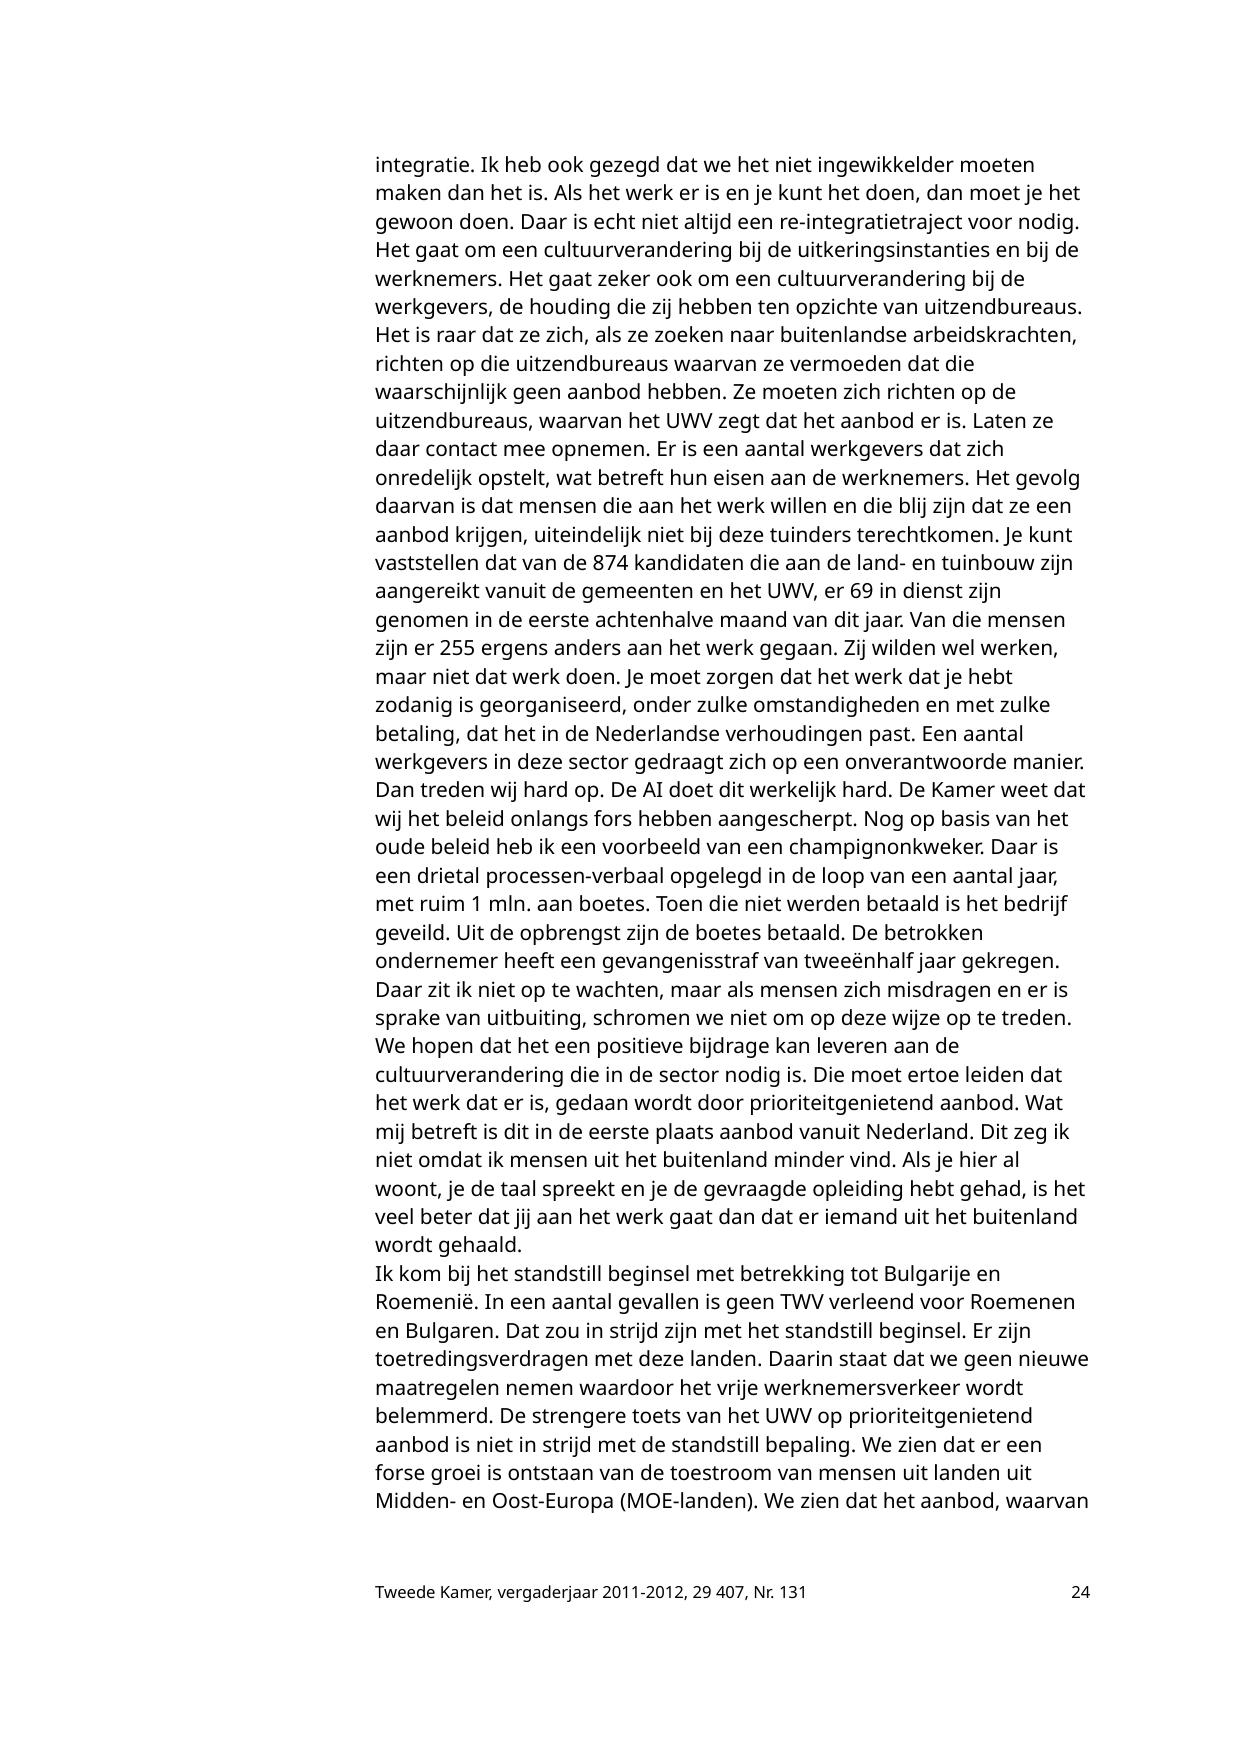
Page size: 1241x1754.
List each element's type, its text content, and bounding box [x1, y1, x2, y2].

text integratie. Ik heb ook gezegd dat we het niet ingewikkelder moeten maken dan het is. Als het werk er is en je kunt het doen, dan moet je het gewoon doen. Daar is echt niet altijd een re-integratietraject voor nodig. [375, 150, 1090, 235]
text Ik kom bij het standstill beginsel met betrekking tot Bulgarije en Roemenië. In een aantal gevallen is geen TWV verleend voor Roemenen en Bulgaren. Dat zou in strijd zijn met het standstill beginsel. Er zijn toetredingsverdragen met deze landen. Daarin staat dat we geen nieuwe maatregelen nemen waardoor het vrije werknemersverkeer wordt belemmerd. De strengere toets van het UWV op prioriteitgenietend aanbod is niet in strijd met de standstill bepaling. We zien dat er een forse groei is ontstaan van de toestroom van mensen uit landen uit Midden- en Oost-Europa (MOE-landen). We zien dat het aanbod, waarvan [375, 1259, 1090, 1515]
text Het gaat om een cultuurverandering bij de uitkeringsinstanties en bij de werknemers. Het gaat zeker ook om een cultuurverandering bij de werkgevers, de houding die zij hebben ten opzichte van uitzendbureaus. Het is raar dat ze zich, als ze zoeken naar buitenlandse arbeidskrachten, richten op die uitzendbureaus waarvan ze vermoeden dat die waarschijnlijk geen aanbod hebben. Ze moeten zich richten op de uitzendbureaus, waarvan het UWV zegt dat het aanbod er is. Laten ze daar contact mee opnemen. Er is een aantal werkgevers dat zich onredelijk opstelt, wat betreft hun eisen aan de werknemers. Het gevolg daarvan is dat mensen die aan het werk willen en die blij zijn dat ze een aanbod krijgen, uiteindelijk niet bij deze tuinders terechtkomen. Je kunt vaststellen dat van de 874 kandidaten die aan de land- en tuinbouw zijn aangereikt vanuit de gemeenten en het UWV, er 69 in dienst zijn genomen in de eerste achtenhalve maand van dit jaar. Van die mensen zijn er 255 ergens anders aan het werk gegaan. Zij wilden wel werken, maar niet dat werk doen. Je moet zorgen dat het werk dat je hebt zodanig is georganiseerd, onder zulke omstandigheden en met zulke betaling, dat het in de Nederlandse verhoudingen past. Een aantal werkgevers in deze sector gedraagt zich op een onverantwoorde manier. Dan treden wij hard op. De AI doet dit werkelijk hard. De Kamer weet dat wij het beleid onlangs fors hebben aangescherpt. Nog op basis van het oude beleid heb ik een voorbeeld van een champignonkweker. Daar is een drietal processen-verbaal opgelegd in de loop van een aantal jaar, met ruim 1 mln. aan boetes. Toen die niet werden betaald is het bedrijf geveild. Uit de opbrengst zijn de boetes betaald. De betrokken ondernemer heeft een gevangenisstraf van tweeënhalf jaar gekregen. Daar zit ik niet op te wachten, maar als mensen zich misdragen en er is sprake van uitbuiting, schromen we niet om op deze wijze op te treden. We hopen dat het een positieve bijdrage kan leveren aan de cultuurverandering die in de sector nodig is. Die moet ertoe leiden dat het werk dat er is, gedaan wordt door prioriteitgenietend aanbod. Wat mij betreft is dit in de eerste plaats aanbod vanuit Nederland. Dit zeg ik niet omdat ik mensen uit het buitenland minder vind. Als je hier al woont, je de taal spreekt en je de gevraagde opleiding hebt gehad, is het veel beter dat jij aan het werk gaat dan dat er iemand uit het buitenland wordt gehaald. [375, 235, 1090, 1259]
